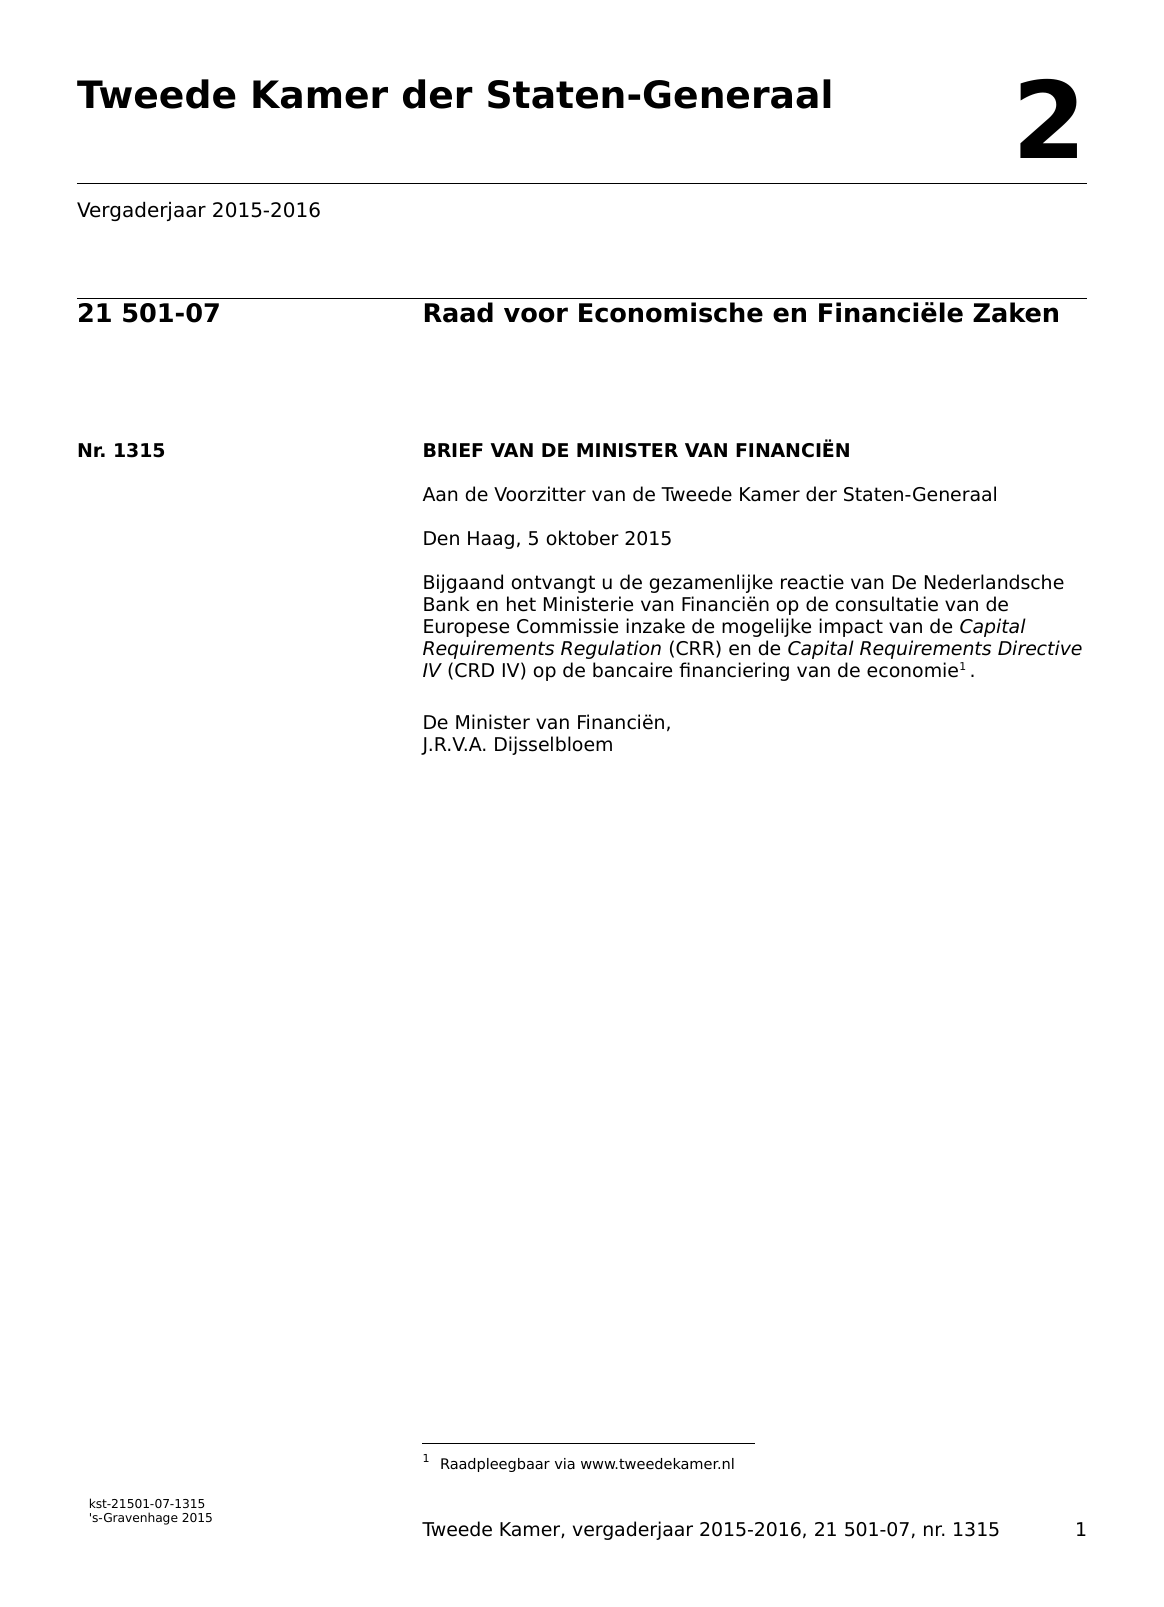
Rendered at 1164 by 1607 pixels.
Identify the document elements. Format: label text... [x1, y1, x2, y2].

text Aan de Voorzitter van de Tweede Kamer der Staten-Generaal [422, 484, 1087, 506]
text De Minister van Financiën, J.R.V.A. Dijsselbloem [422, 712, 1087, 756]
subtitle Nr. 1315 BRIEF VAN DE MINISTER VAN FINANCIËN [77, 440, 1087, 462]
table_cell Vergaderjaar 2015-2016 [77, 184, 1087, 298]
text 's-Gravenhage 2015 [88, 1511, 323, 1525]
table_header Tweede Kamer der Staten-Generaal [77, 59, 886, 183]
text Bijgaand ontvangt u de gezamenlijke reactie van De Nederlandsche Bank en het Ministerie van Financiën op de consultatie van de Europese Commissie inzake de mogelijke impact van de Capital Requirements Regulation (CRR) en de Capital Requirements Directive IV (CRD IV) op de bancaire financiering van de economie. [422, 572, 1087, 682]
text Raadpleegbaar via www.tweedekamer.nl [422, 1452, 1087, 1474]
text Den Haag, 5 oktober 2015 [422, 528, 1087, 550]
table_header 2 [886, 59, 1087, 183]
subtitle 21 501-07 Raad voor Economische en Financiële Zaken [77, 299, 1087, 329]
text kst-21501-07-1315 [88, 1497, 323, 1511]
